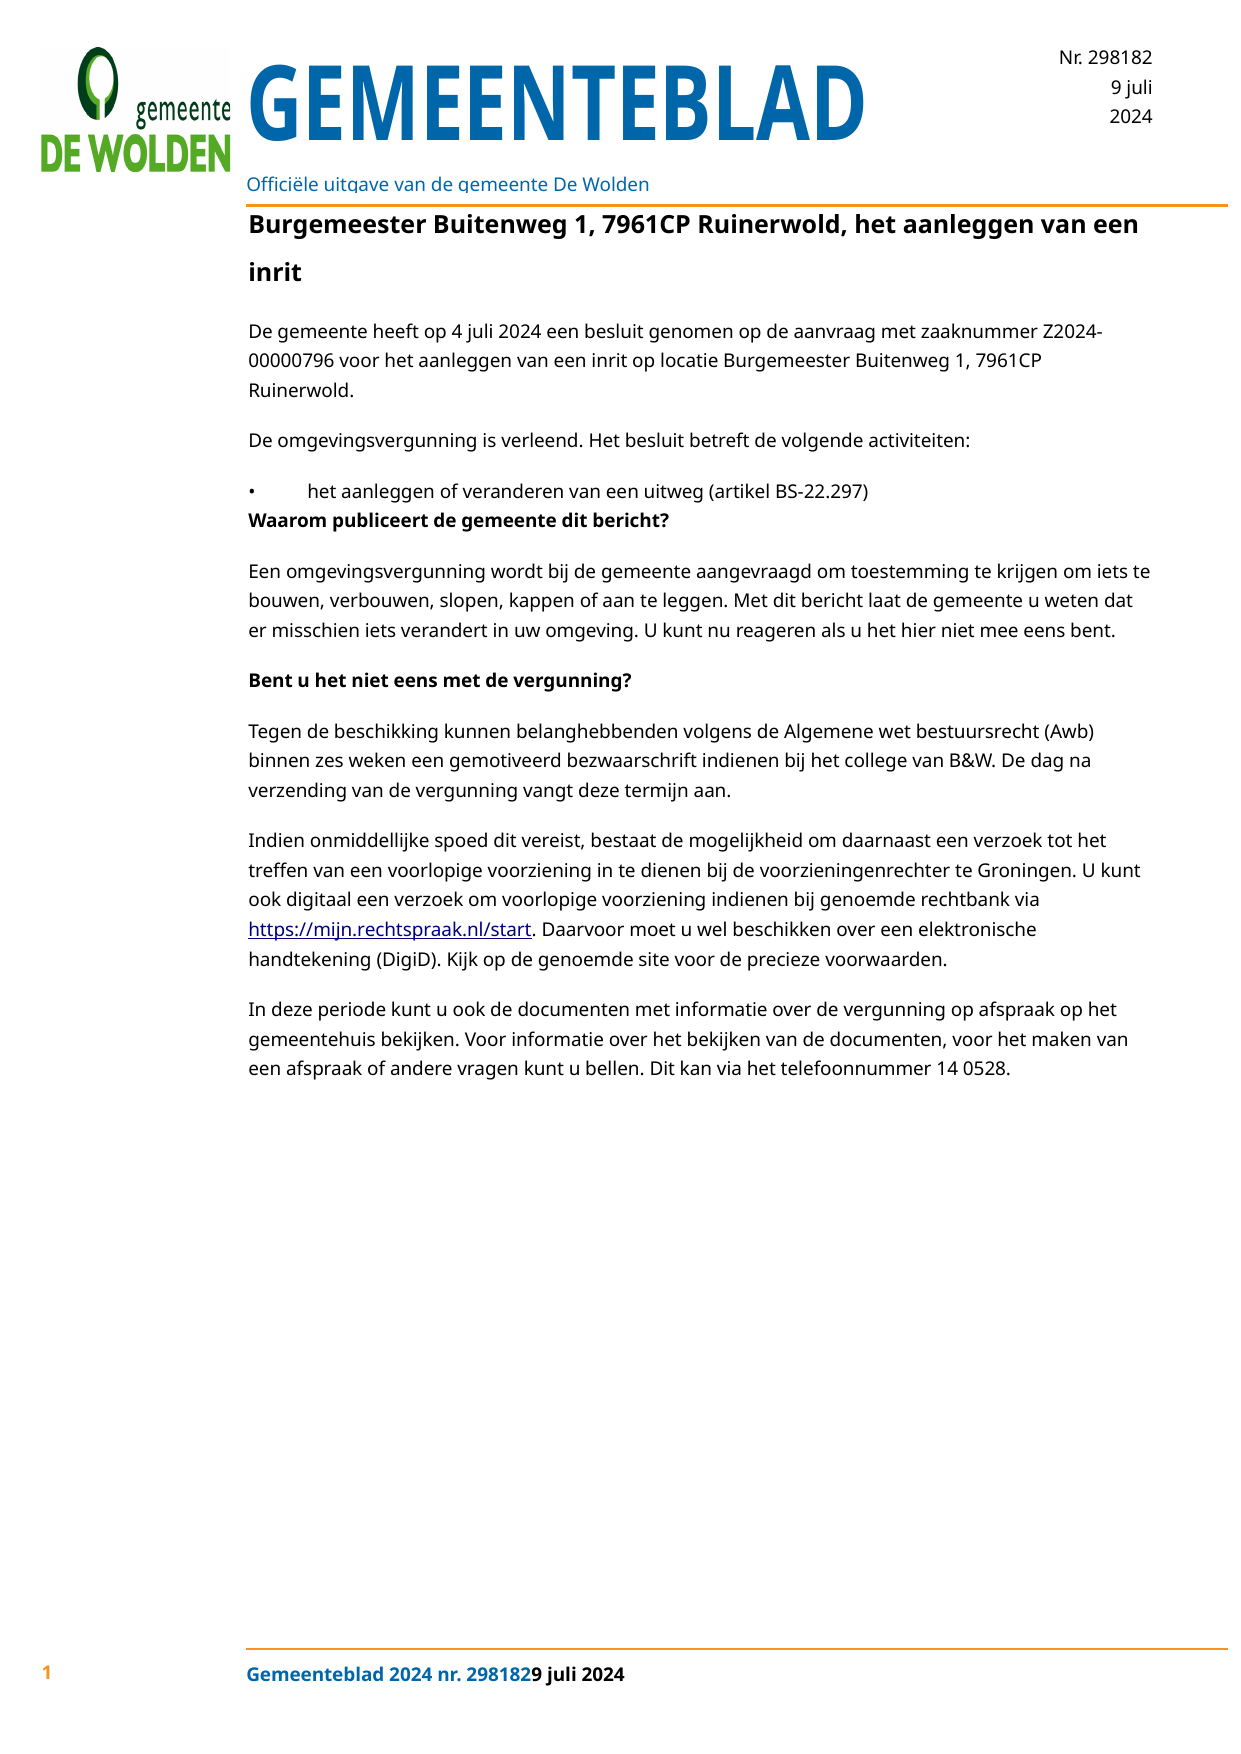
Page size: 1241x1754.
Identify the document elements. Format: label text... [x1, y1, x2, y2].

text Een omgevingsvergunning wordt bij de gemeente aangevraagd om toestemming te krijgen om iets te bouwen, verbouwen, slopen, kappen of aan te leggen. Met dit bericht laat de gemeente u weten dat er misschien iets verandert in uw omgeving. U kunt nu reageren als u het hier niet mee eens bent. [248, 558, 1152, 643]
picture [41, 47, 231, 172]
text Waarom publiceert de gemeente dit bericht? [248, 507, 1152, 533]
text De omgevingsvergunning is verleend. Het besluit betreft de volgende activiteiten: [248, 427, 1152, 453]
text In deze periode kunt u ook de documenten met informatie over de vergunning op afspraak op het gemeentehuis bekijken. Voor informatie over het bekijken van de documenten, voor het maken van een afspraak of andere vragen kunt u bellen. Dit kan via het telefoonnummer 14 0528. [248, 996, 1152, 1081]
list het aanleggen of veranderen van een uitweg (artikel BS-22.297) [248, 478, 1152, 504]
text Burgemeester Buitenweg 1, 7961CP Ruinerwold, het aanleggen van een inrit [248, 207, 1152, 288]
text Indien onmiddellijke spoed dit vereist, bestaat de mogelijkheid om daarnaast een verzoek tot het treffen van een voorlopige voorziening in te dienen bij de voorzieningenrechter te Groningen. U kunt ook digitaal een verzoek om voorlopige voorziening indienen bij genoemde rechtbank via https://mijn.rechtspraak.nl/start. Daarvoor moet u wel beschikken over een elektronische handtekening (DigiD). Kijk op de genoemde site voor de precieze voorwaarden. [248, 827, 1152, 972]
text Bent u het niet eens met de vergunning? [248, 667, 1152, 693]
text Tegen de beschikking kunnen belanghebbenden volgens de Algemene wet bestuursrecht (Awb) binnen zes weken een gemotiveerd bezwaarschrift indienen bij het college van B&W. De dag na verzending van de vergunning vangt deze termijn aan. [248, 718, 1152, 803]
text De gemeente heeft op 4 juli 2024 een besluit genomen op de aanvraag met zaaknummer Z2024-00000796 voor het aanleggen van een inrit op locatie Burgemeester Buitenweg 1, 7961CP Ruinerwold. [248, 318, 1152, 403]
